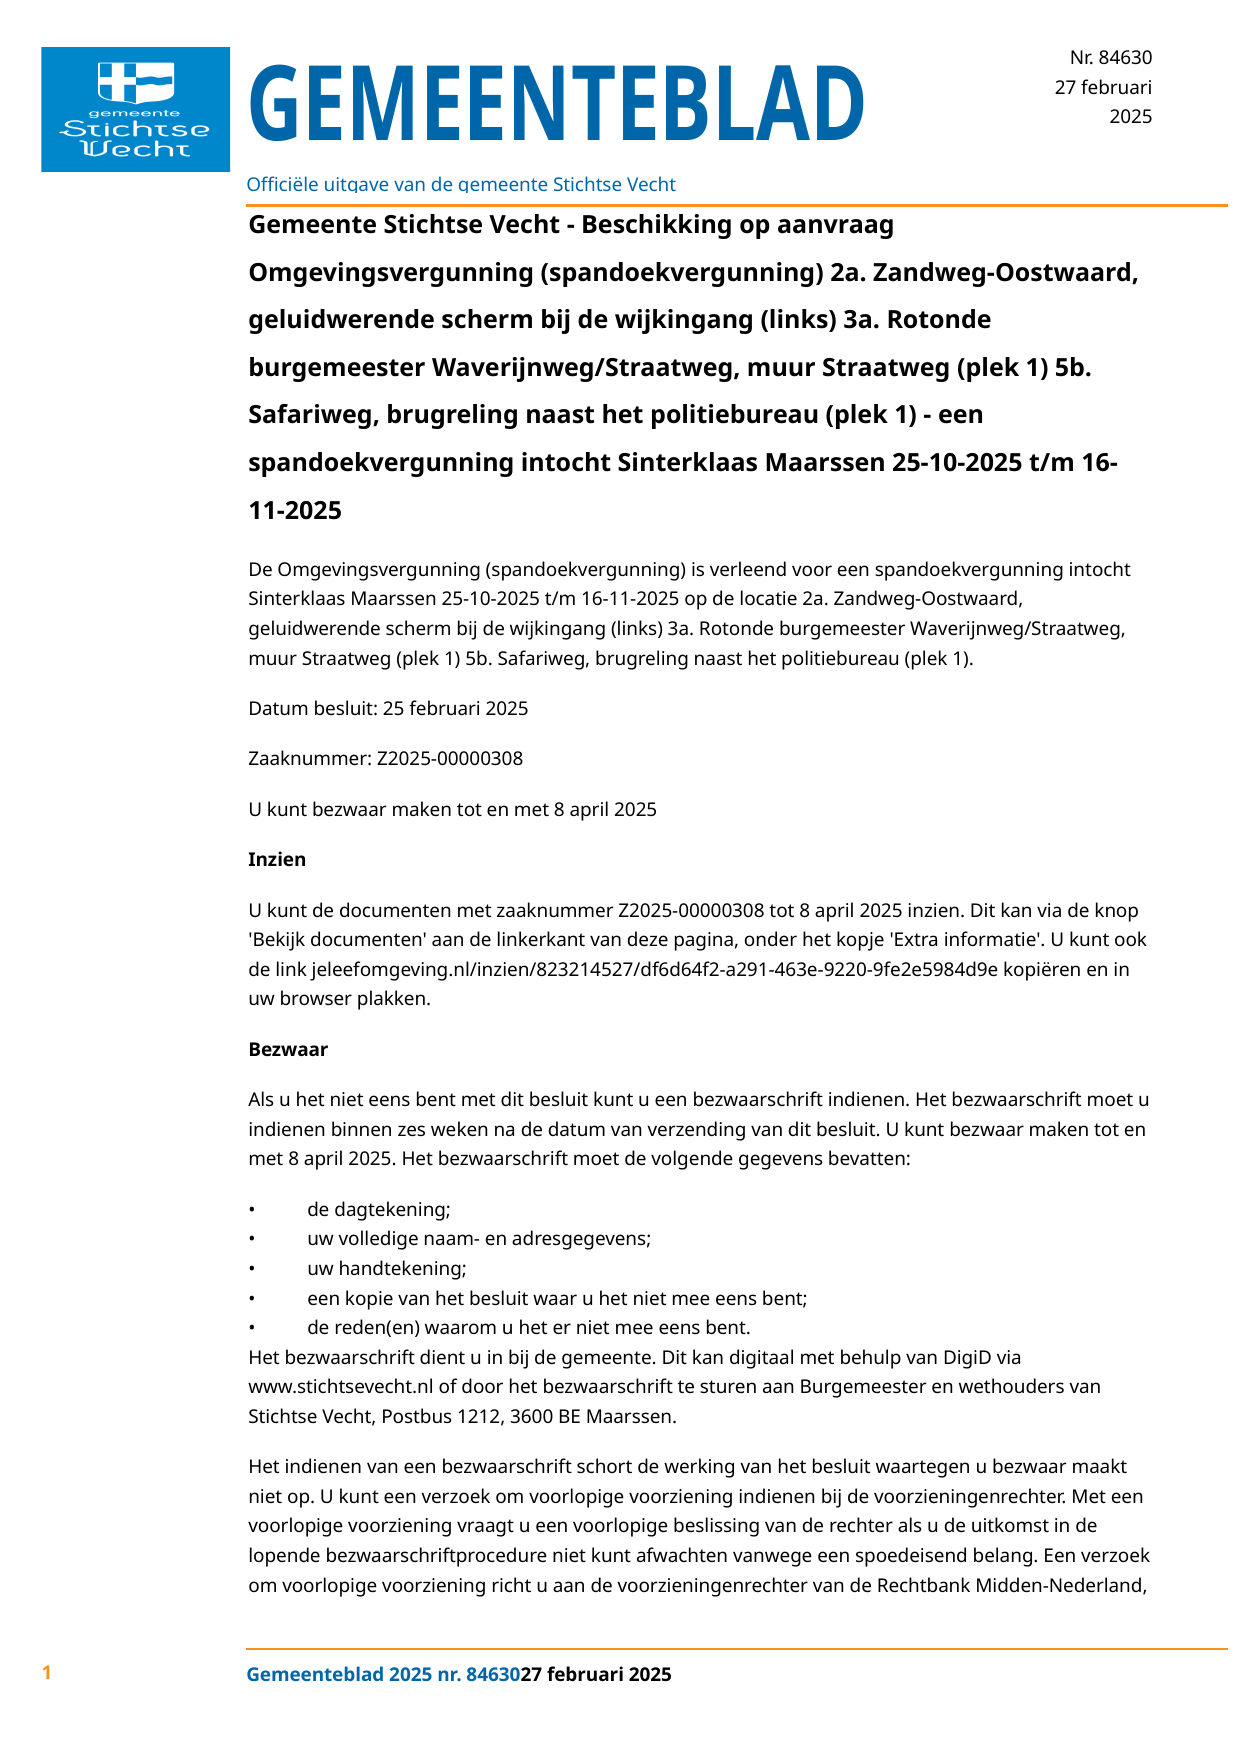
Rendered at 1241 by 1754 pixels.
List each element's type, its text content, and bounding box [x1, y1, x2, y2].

text Het bezwaarschrift dient u in bij de gemeente. Dit kan digitaal met behulp van DigiD via www.stichtsevecht.nl of door het bezwaarschrift te sturen aan Burgemeester en wethouders van Stichtse Vecht, Postbus 1212, 3600 BE Maarssen. [248, 1344, 1152, 1429]
picture [137, 63, 174, 103]
list uw volledige naam- en adresgegevens; [248, 1226, 1152, 1251]
text U kunt bezwaar maken tot en met 8 april 2025 [248, 796, 1152, 822]
list uw handtekening; [248, 1255, 1152, 1281]
list de reden(en) waarom u het er niet mee eens bent. [248, 1314, 1152, 1340]
list de dagtekening; [248, 1196, 1152, 1222]
text Gemeente Stichtse Vecht - Beschikking op aanvraag Omgevingsvergunning (spandoekvergunning) 2a. Zandweg-Oostwaard, geluidwerende scherm bij de wijkingang (links) 3a. Rotonde burgemeester Waverijnweg/Straatweg, muur Straatweg (plek 1) 5b. Safariweg, brugreling naast het politiebureau (plek 1) - een spandoekvergunning intocht Sinterklaas Maarssen 25-10-2025 t/m 16-11-2025 [248, 207, 1152, 526]
text Zaaknummer: Z2025-00000308 [248, 746, 1152, 771]
text Het indienen van een bezwaarschrift schort de werking van het besluit waartegen u bezwaar maakt niet op. U kunt een verzoek om voorlopige voorziening indienen bij de voorzieningenrechter. Met een voorlopige voorziening vraagt u een voorlopige beslissing van de rechter als u de uitkomst in de lopende bezwaarschriftprocedure niet kunt afwachten vanwege een spoedeisend belang. Een verzoek om voorlopige voorziening richt u aan de voorzieningenrechter van de Rechtbank Midden-Nederland, [248, 1453, 1152, 1597]
text Datum besluit: 25 februari 2025 [248, 695, 1152, 721]
text Als u het niet eens bent met dit besluit kunt u een bezwaarschrift indienen. Het bezwaarschrift moet u indienen binnen zes weken na de datum van verzending van dit besluit. U kunt bezwaar maken tot en met 8 april 2025. Het bezwaarschrift moet de volgende gegevens bevatten: [248, 1086, 1152, 1171]
text De Omgevingsvergunning (spandoekvergunning) is verleend voor een spandoekvergunning intocht Sinterklaas Maarssen 25-10-2025 t/m 16-11-2025 op de locatie 2a. Zandweg-Oostwaard, geluidwerende scherm bij de wijkingang (links) 3a. Rotonde burgemeester Waverijnweg/Straatweg, muur Straatweg (plek 1) 5b. Safariweg, brugreling naast het politiebureau (plek 1). [248, 556, 1152, 670]
list een kopie van het besluit waar u het niet mee eens bent; [248, 1285, 1152, 1310]
text Inzien [248, 846, 1152, 872]
text Bezwaar [248, 1036, 1152, 1062]
picture [99, 63, 135, 101]
text U kunt de documenten met zaaknummer Z2025-00000308 tot 8 april 2025 inzien. Dit kan via de knop 'Bekijk documenten' aan de linkerkant van deze pagina, onder het kopje 'Extra informatie'. U kunt ook de link jeleefomgeving.nl/inzien/823214527/df6d64f2-a291-463e-9220-9fe2e5984d9e kopiëren en in uw browser plakken. [248, 897, 1152, 1011]
